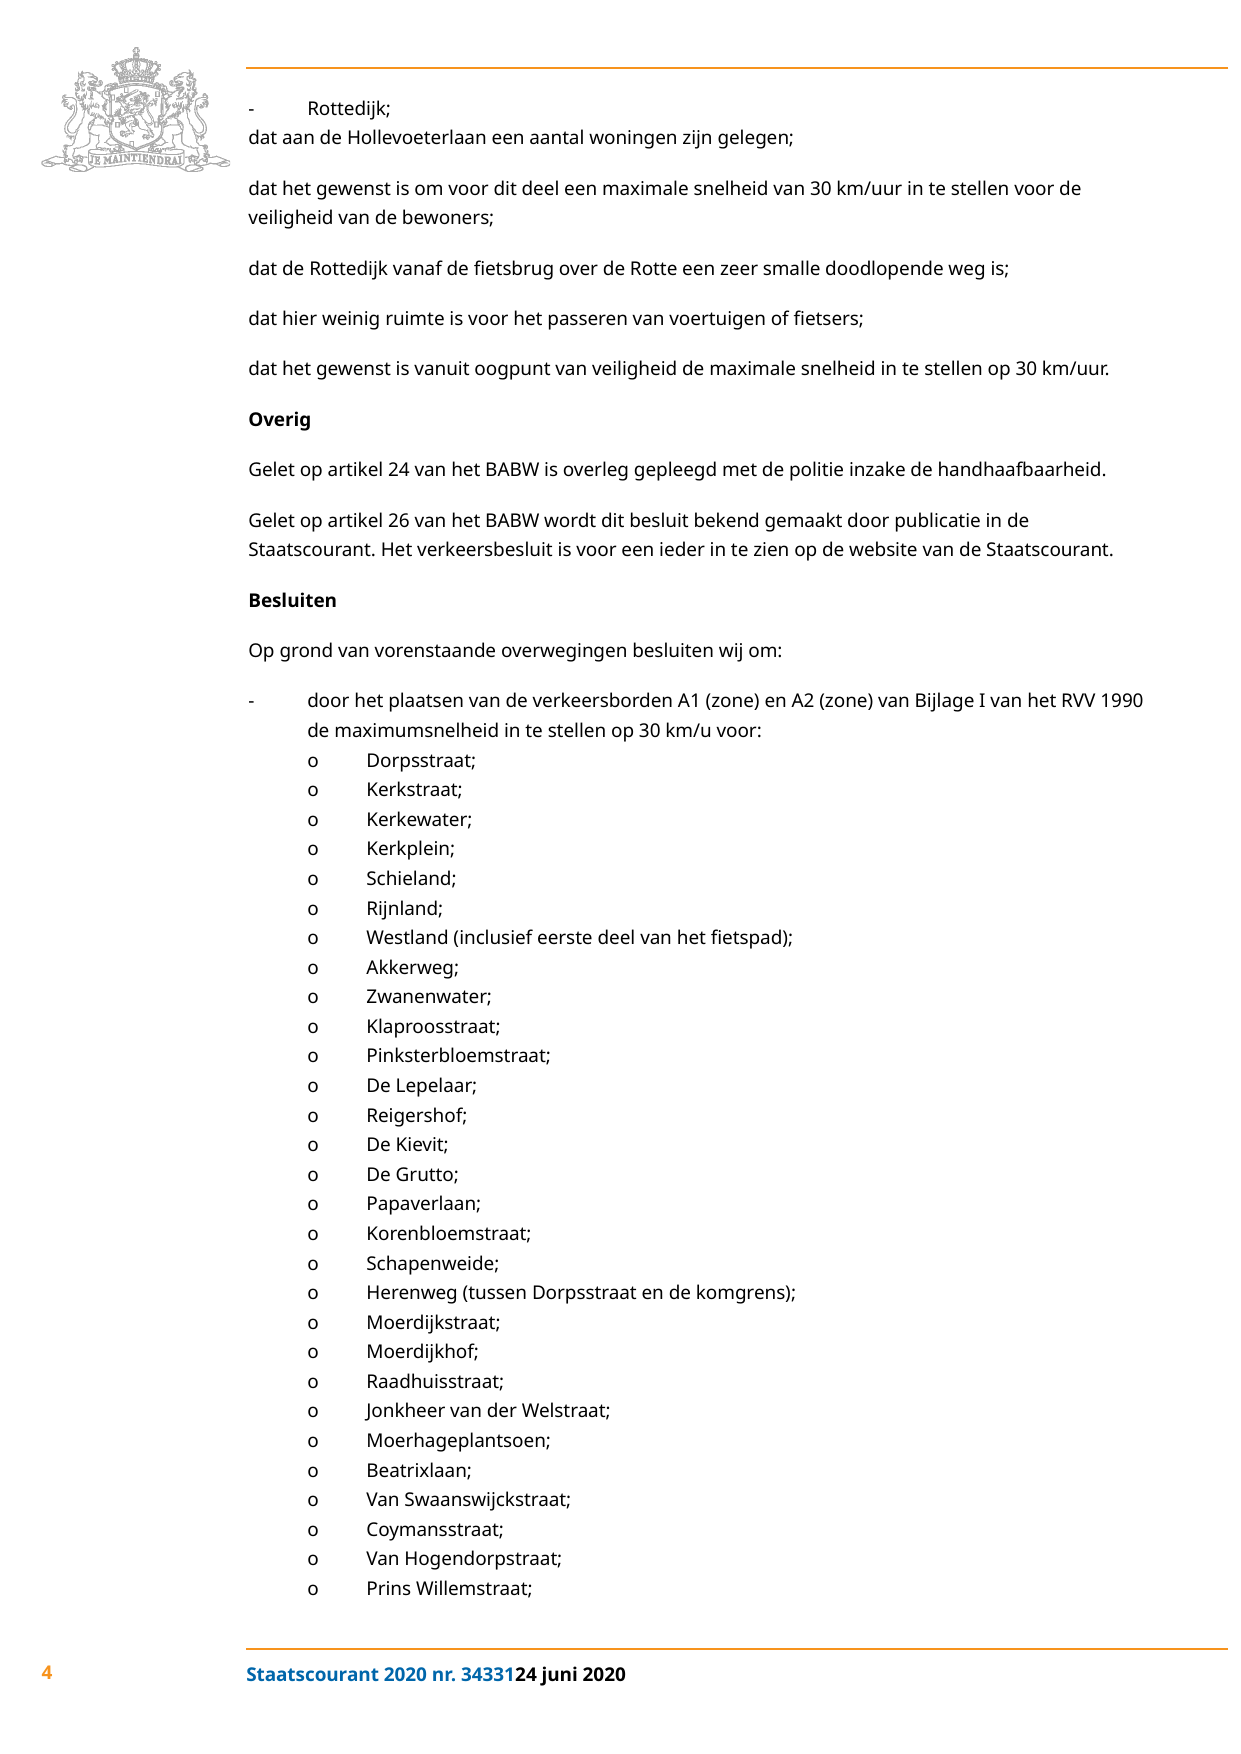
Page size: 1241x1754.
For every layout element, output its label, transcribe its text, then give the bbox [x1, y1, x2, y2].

list De Grutto; [307, 1161, 1152, 1187]
list Zwanenwater; [307, 983, 1152, 1009]
text Besluiten [248, 587, 1152, 613]
list Kerkplein; [307, 836, 1152, 861]
list Westland (inclusief eerste deel van het fietspad); [307, 924, 1152, 950]
list Pinksterbloemstraat; [307, 1043, 1152, 1068]
text Op grond van vorenstaande overwegingen besluiten wij om: [248, 637, 1152, 663]
text dat aan de Hollevoeterlaan een aantal woningen zijn gelegen; [248, 124, 1152, 150]
list Schieland; [307, 865, 1152, 891]
text Gelet op artikel 26 van het BABW wordt dit besluit bekend gemaakt door publicatie in de Staatscourant. Het verkeersbesluit is voor een ieder in te zien op de website van de Staatscourant. [248, 507, 1152, 562]
list Dorpsstraat; [307, 747, 1152, 773]
list Rijnland; [307, 895, 1152, 921]
text dat hier weinig ruimte is voor het passeren van voertuigen of fietsers; [248, 305, 1152, 331]
list Klaproosstraat; [307, 1013, 1152, 1039]
list Moerdijkhof; [307, 1338, 1152, 1364]
list Reigershof; [307, 1102, 1152, 1128]
list Rottedijk; [248, 95, 1152, 121]
list Korenbloemstraat; [307, 1220, 1152, 1246]
list Beatrixlaan; [307, 1457, 1152, 1483]
list Kerkewater; [307, 806, 1152, 832]
list Raadhuisstraat; [307, 1368, 1152, 1394]
list Schapenweide; [307, 1250, 1152, 1276]
text dat de Rottedijk vanaf de fietsbrug over de Rotte een zeer smalle doodlopende weg is; [248, 255, 1152, 281]
list Akkerweg; [307, 954, 1152, 980]
text Overig [248, 406, 1152, 432]
list Jonkheer van der Welstraat; [307, 1398, 1152, 1423]
text Gelet op artikel 24 van het BABW is overleg gepleegd met de politie inzake de handhaafbaarheid. [248, 456, 1152, 482]
list De Kievit; [307, 1131, 1152, 1157]
list Van Swaanswijckstraat; [307, 1486, 1152, 1512]
list Herenweg (tussen Dorpsstraat en de komgrens); [307, 1279, 1152, 1305]
list Moerdijkstraat; [307, 1309, 1152, 1335]
list Moerhageplantsoen; [307, 1427, 1152, 1453]
list door het plaatsen van de verkeersborden A1 (zone) en A2 (zone) van Bijlage I van het RVV 1990 de maximumsnelheid in te stellen op 30 km/u voor: [248, 688, 1152, 743]
text dat het gewenst is vanuit oogpunt van veiligheid de maximale snelheid in te stellen op 30 km/uur. [248, 356, 1152, 381]
text dat het gewenst is om voor dit deel een maximale snelheid van 30 km/uur in te stellen voor de veiligheid van de bewoners; [248, 175, 1152, 230]
picture [41, 47, 231, 172]
list Van Hogendorpstraat; [307, 1546, 1152, 1571]
list Prins Willemstraat; [307, 1575, 1152, 1601]
list De Lepelaar; [307, 1072, 1152, 1098]
list Papaverlaan; [307, 1191, 1152, 1216]
list Kerkstraat; [307, 776, 1152, 802]
list Coymansstraat; [307, 1516, 1152, 1542]
